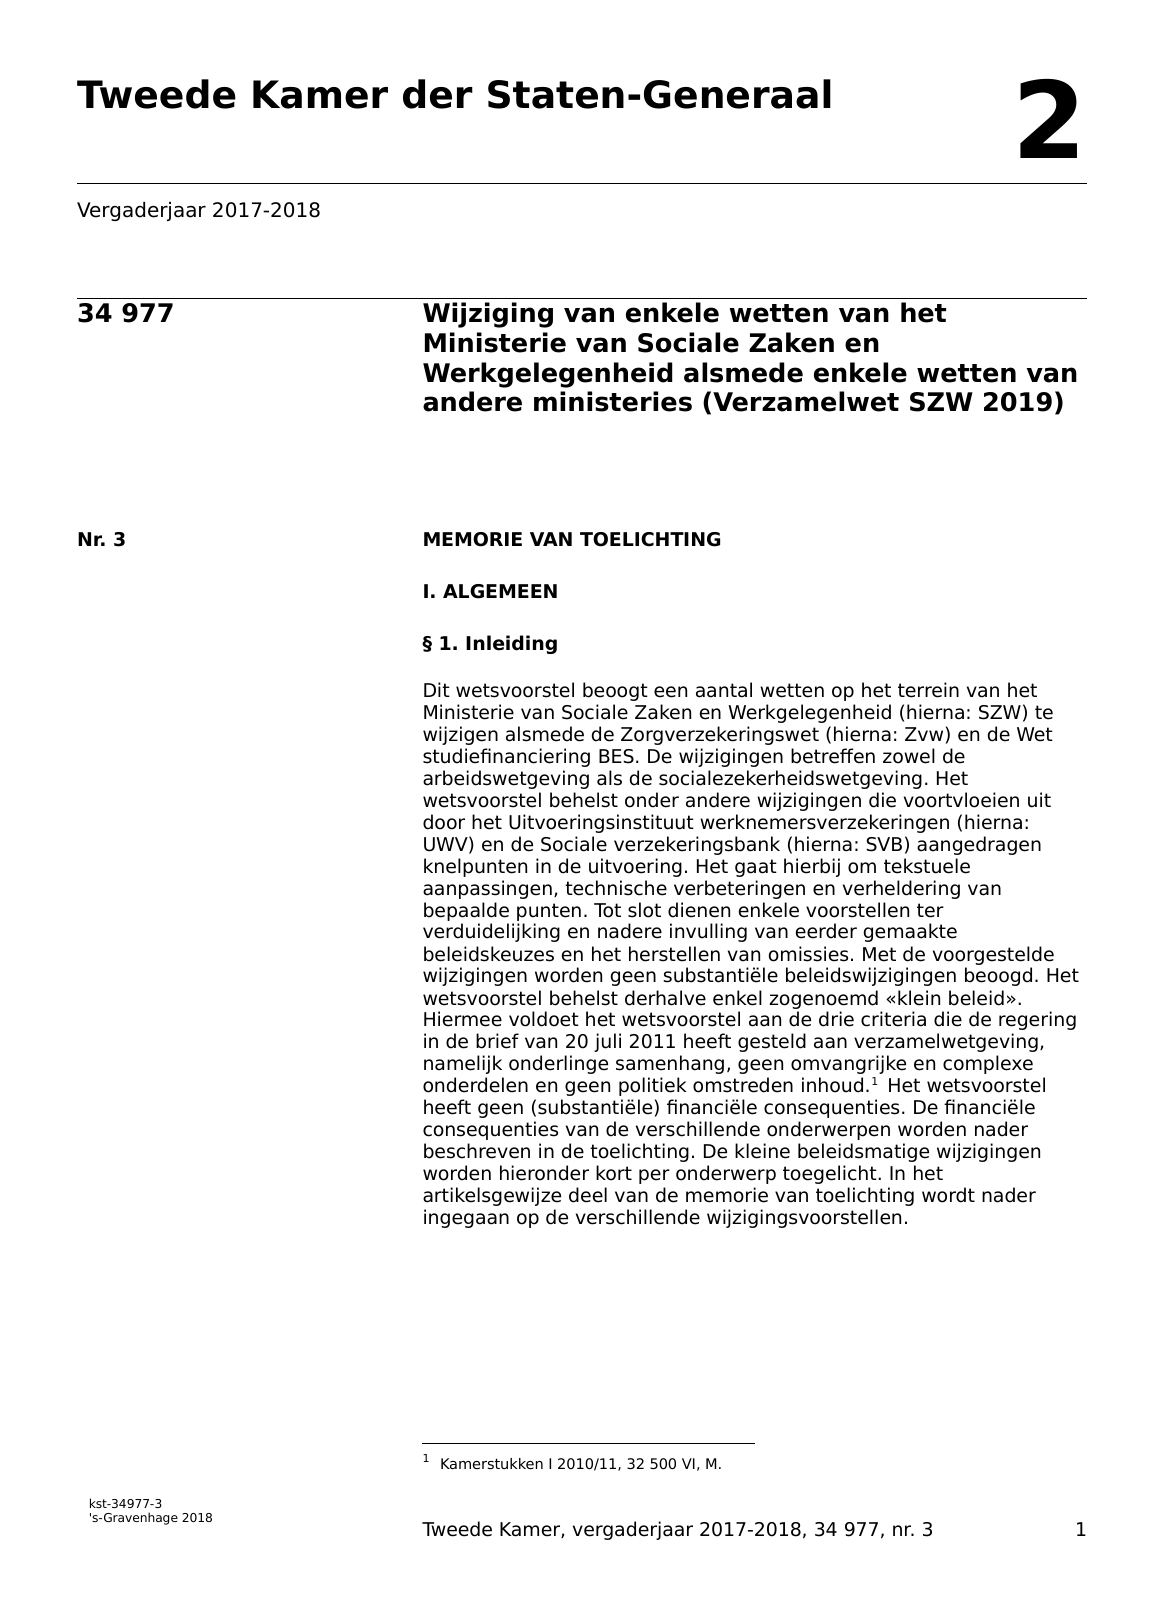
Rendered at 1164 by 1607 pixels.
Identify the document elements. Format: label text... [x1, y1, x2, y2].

text kst-34977-3 [88, 1497, 323, 1511]
text 's-Gravenhage 2018 [88, 1511, 323, 1525]
table_header 2 [886, 59, 1087, 183]
table_cell Vergaderjaar 2017-2018 [77, 184, 1087, 298]
subtitle 34 977 Wijziging van enkele wetten van het Ministerie van Sociale Zaken en Werkgelegenheid alsmede enkele wetten van andere ministeries (Verzamelwet SZW 2019) [77, 299, 1087, 418]
subtitle I. ALGEMEEN [422, 581, 1087, 603]
text Kamerstukken I 2010/11, 32 500 VI, M. [422, 1452, 1087, 1474]
table_header Tweede Kamer der Staten-Generaal [77, 59, 886, 183]
subtitle Nr. 3 MEMORIE VAN TOELICHTING [77, 529, 1087, 551]
text Dit wetsvoorstel beoogt een aantal wetten op het terrein van het Ministerie van Sociale Zaken en Werkgelegenheid (hierna: SZW) te wijzigen alsmede de Zorgverzekeringswet (hierna: Zvw) en de Wet studiefinanciering BES. De wijzigingen betreffen zowel de arbeidswetgeving als de socialezekerheidswetgeving. Het wetsvoorstel behelst onder andere wijzigingen die voortvloeien uit door het Uitvoeringsinstituut werknemersverzekeringen (hierna: UWV) en de Sociale verzekeringsbank (hierna: SVB) aangedragen knelpunten in de uitvoering. Het gaat hierbij om tekstuele aanpassingen, technische verbeteringen en verheldering van bepaalde punten. Tot slot dienen enkele voorstellen ter verduidelijking en nadere invulling van eerder gemaakte beleidskeuzes en het herstellen van omissies. Met de voorgestelde wijzigingen worden geen substantiële beleidswijzigingen beoogd. Het wetsvoorstel behelst derhalve enkel zogenoemd «klein beleid». Hiermee voldoet het wetsvoorstel aan de drie criteria die de regering in de brief van 20 juli 2011 heeft gesteld aan verzamelwetgeving, namelijk onderlinge samenhang, geen omvangrijke en complexe onderdelen en geen politiek omstreden inhoud. Het wetsvoorstel heeft geen (substantiële) financiële consequenties. De financiële consequenties van de verschillende onderwerpen worden nader beschreven in de toelichting. De kleine beleidsmatige wijzigingen worden hieronder kort per onderwerp toegelicht. In het artikelsgewijze deel van de memorie van toelichting wordt nader ingegaan op de verschillende wijzigingsvoorstellen. [422, 680, 1087, 1229]
subtitle § 1. Inleiding [422, 633, 1087, 655]
